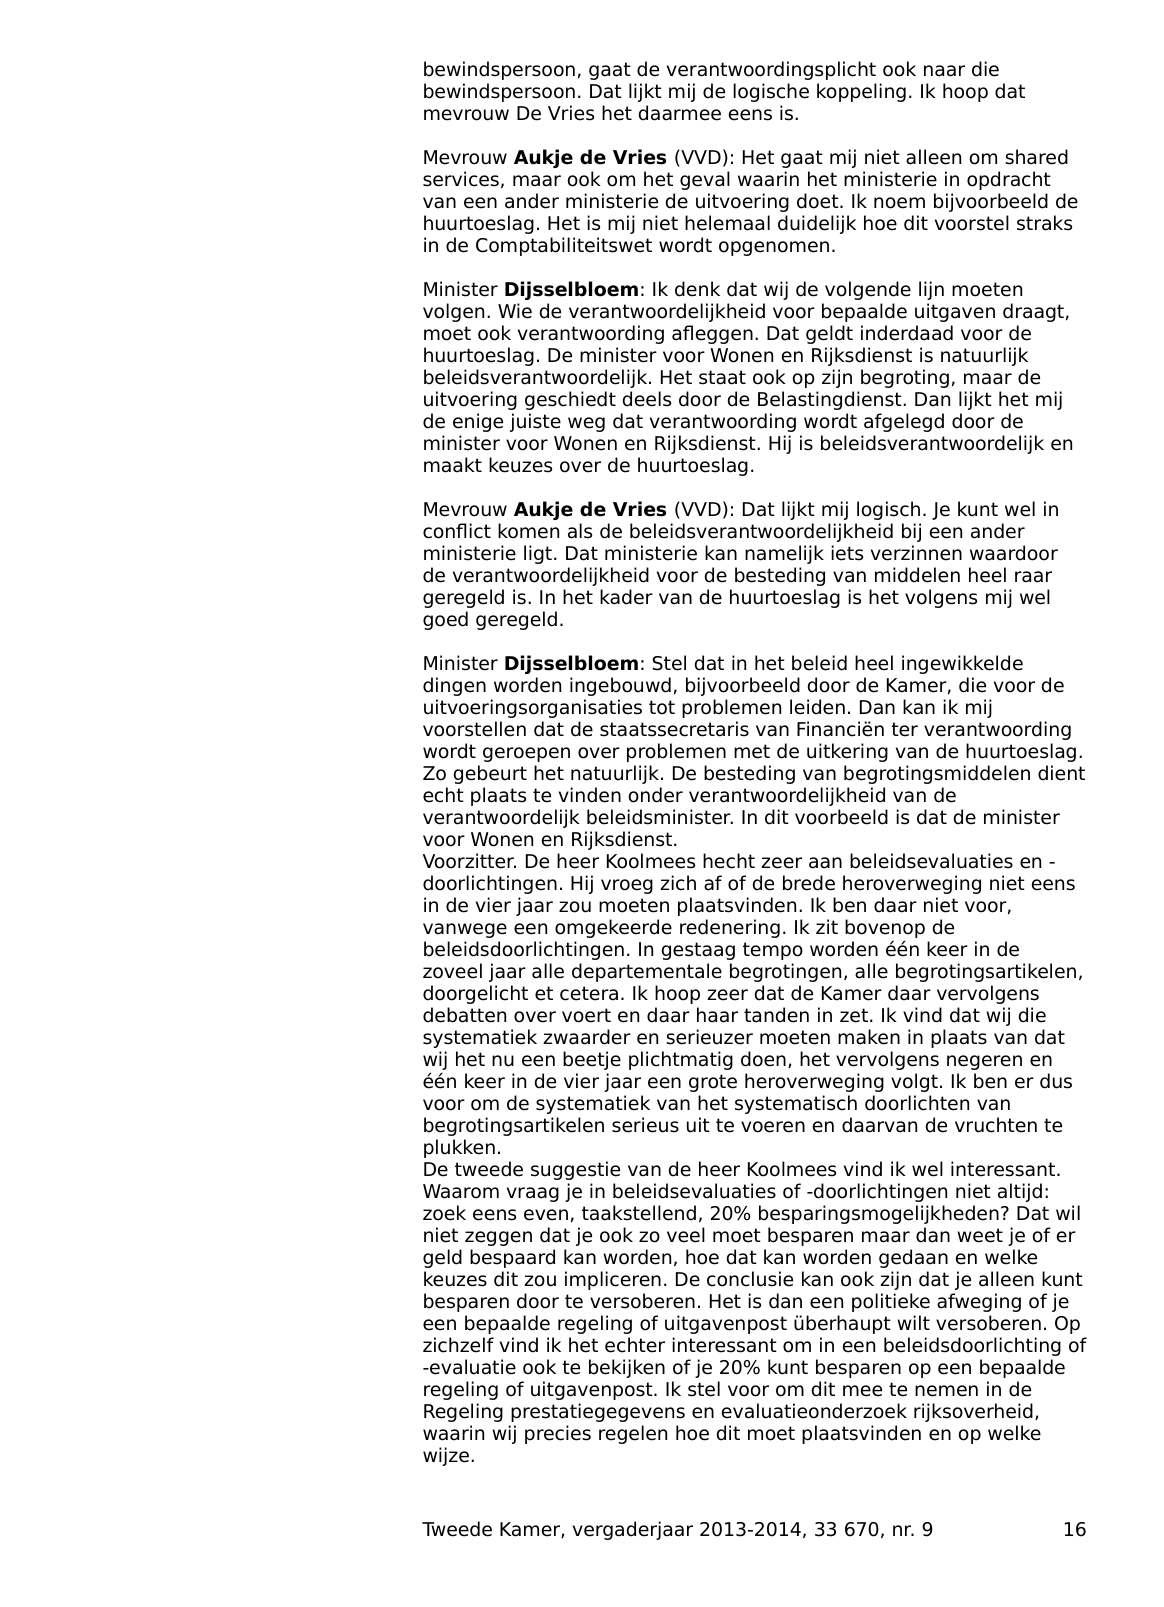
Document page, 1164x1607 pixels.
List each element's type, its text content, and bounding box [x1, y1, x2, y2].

text Mevrouw Aukje de Vries (VVD): Dat lijkt mij logisch. Je kunt wel in conflict komen als de beleidsverantwoordelijkheid bij een ander ministerie ligt. Dat ministerie kan namelijk iets verzinnen waardoor de verantwoordelijkheid voor de besteding van middelen heel raar geregeld is. In het kader van de huurtoeslag is het volgens mij wel goed geregeld. [422, 499, 1087, 631]
text Voorzitter. De heer Koolmees hecht zeer aan beleidsevaluaties en -doorlichtingen. Hij vroeg zich af of de brede heroverweging niet eens in de vier jaar zou moeten plaatsvinden. Ik ben daar niet voor, vanwege een omgekeerde redenering. Ik zit bovenop de beleidsdoorlichtingen. In gestaag tempo worden één keer in de zoveel jaar alle departementale begrotingen, alle begrotingsartikelen, doorgelicht et cetera. Ik hoop zeer dat de Kamer daar vervolgens debatten over voert en daar haar tanden in zet. Ik vind dat wij die systematiek zwaarder en serieuzer moeten maken in plaats van dat wij het nu een beetje plichtmatig doen, het vervolgens negeren en één keer in de vier jaar een grote heroverweging volgt. Ik ben er dus voor om de systematiek van het systematisch doorlichten van begrotingsartikelen serieus uit te voeren en daarvan de vruchten te plukken. [422, 851, 1087, 1159]
text Mevrouw Aukje de Vries (VVD): Het gaat mij niet alleen om shared services, maar ook om het geval waarin het ministerie in opdracht van een ander ministerie de uitvoering doet. Ik noem bijvoorbeeld de huurtoeslag. Het is mij niet helemaal duidelijk hoe dit voorstel straks in de Comptabiliteitswet wordt opgenomen. [422, 147, 1087, 257]
text Minister Dijsselbloem: Ik denk dat wij de volgende lijn moeten volgen. Wie de verantwoordelijkheid voor bepaalde uitgaven draagt, moet ook verantwoording afleggen. Dat geldt inderdaad voor de huurtoeslag. De minister voor Wonen en Rijksdienst is natuurlijk beleidsverantwoordelijk. Het staat ook op zijn begroting, maar de uitvoering geschiedt deels door de Belastingdienst. Dan lijkt het mij de enige juiste weg dat verantwoording wordt afgelegd door de minister voor Wonen en Rijksdienst. Hij is beleidsverantwoordelijk en maakt keuzes over de huurtoeslag. [422, 279, 1087, 477]
text De tweede suggestie van de heer Koolmees vind ik wel interessant. Waarom vraag je in beleidsevaluaties of -doorlichtingen niet altijd: zoek eens even, taakstellend, 20% besparingsmogelijkheden? Dat wil niet zeggen dat je ook zo veel moet besparen maar dan weet je of er geld bespaard kan worden, hoe dat kan worden gedaan en welke keuzes dit zou impliceren. De conclusie kan ook zijn dat je alleen kunt besparen door te versoberen. Het is dan een politieke afweging of je een bepaalde regeling of uitgavenpost überhaupt wilt versoberen. Op zichzelf vind ik het echter interessant om in een beleidsdoorlichting of -evaluatie ook te bekijken of je 20% kunt besparen op een bepaalde regeling of uitgavenpost. Ik stel voor om dit mee te nemen in de Regeling prestatiegegevens en evaluatieonderzoek rijksoverheid, waarin wij precies regelen hoe dit moet plaatsvinden en op welke wijze. [422, 1159, 1087, 1467]
text Minister Dijsselbloem: Stel dat in het beleid heel ingewikkelde dingen worden ingebouwd, bijvoorbeeld door de Kamer, die voor de uitvoeringsorganisaties tot problemen leiden. Dan kan ik mij voorstellen dat de staatssecretaris van Financiën ter verantwoording wordt geroepen over problemen met de uitkering van de huurtoeslag. Zo gebeurt het natuurlijk. De besteding van begrotingsmiddelen dient echt plaats te vinden onder verantwoordelijkheid van de verantwoordelijk beleidsminister. In dit voorbeeld is dat de minister voor Wonen en Rijksdienst. [422, 653, 1087, 851]
text bewindspersoon, gaat de verantwoordingsplicht ook naar die bewindspersoon. Dat lijkt mij de logische koppeling. Ik hoop dat mevrouw De Vries het daarmee eens is. [422, 59, 1087, 125]
